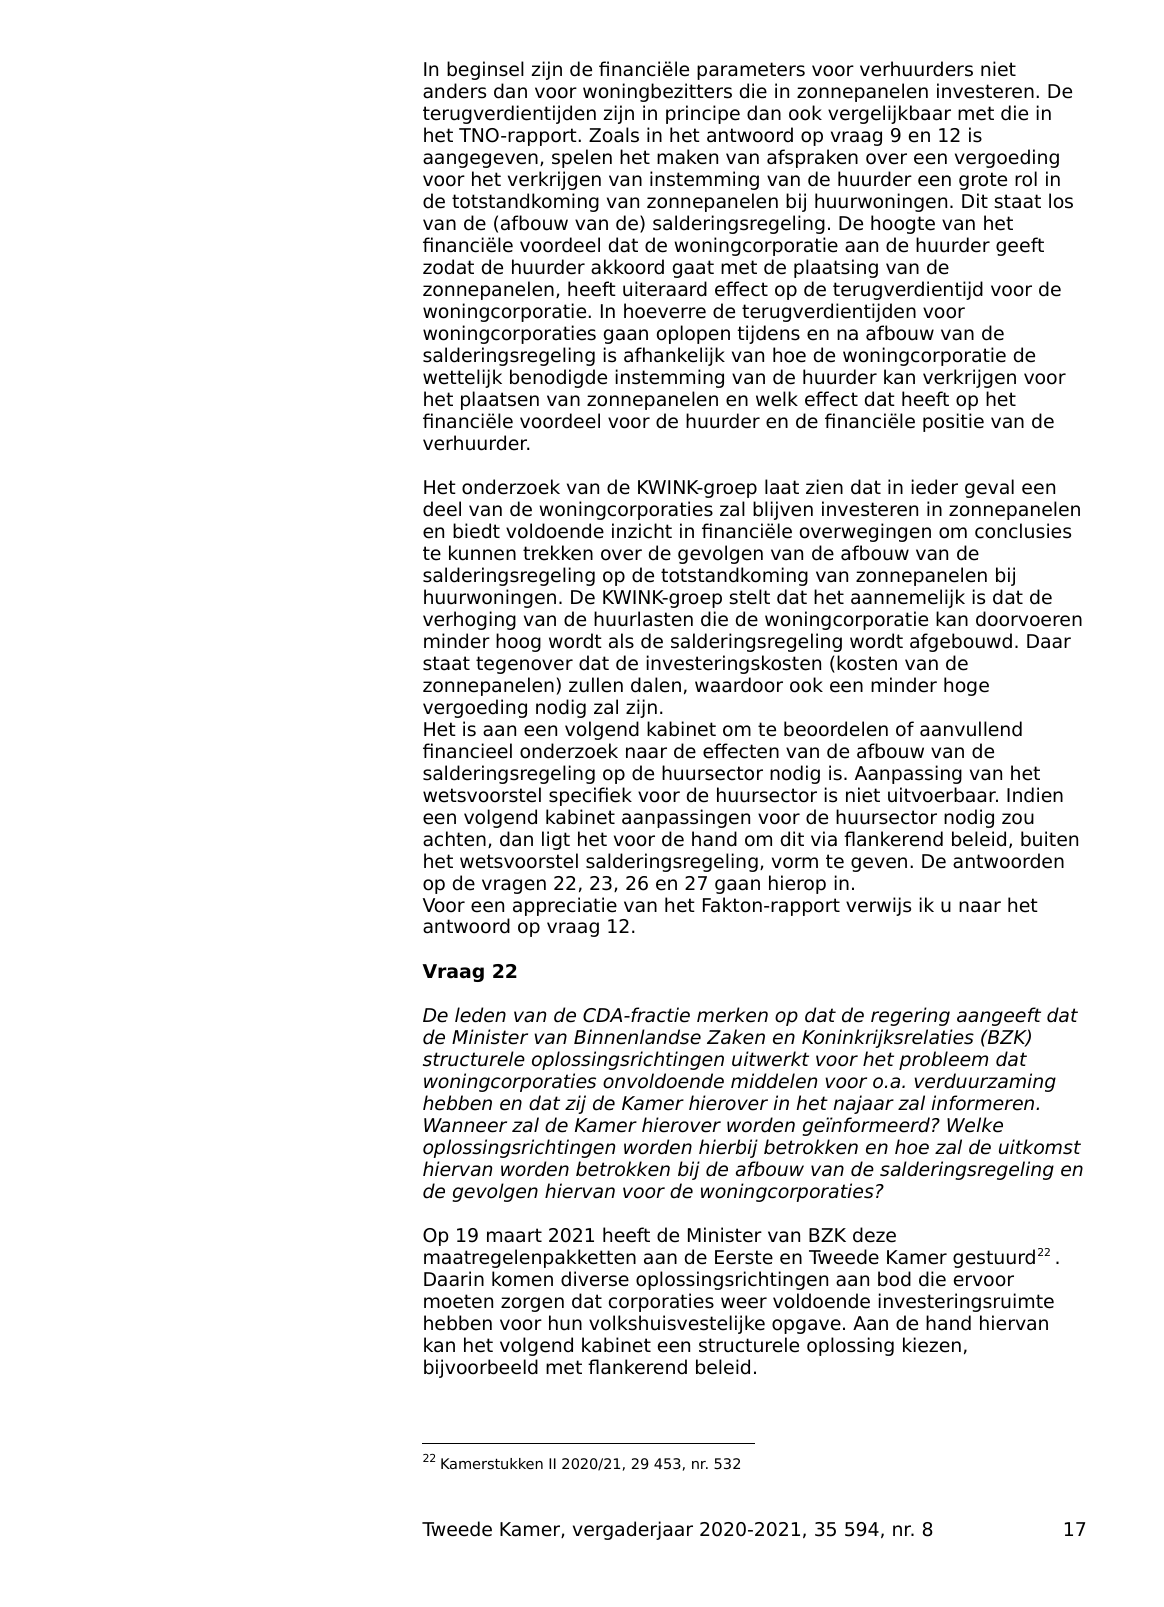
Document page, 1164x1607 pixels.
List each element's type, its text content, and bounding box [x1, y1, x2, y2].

text Het onderzoek van de KWINK-groep laat zien dat in ieder geval een deel van de woningcorporaties zal blijven investeren in zonnepanelen en biedt voldoende inzicht in financiële overwegingen om conclusies te kunnen trekken over de gevolgen van de afbouw van de salderingsregeling op de totstandkoming van zonnepanelen bij huurwoningen. De KWINK-groep stelt dat het aannemelijk is dat de verhoging van de huurlasten die de woningcorporatie kan doorvoeren minder hoog wordt als de salderingsregeling wordt afgebouwd. Daar staat tegenover dat de investeringskosten (kosten van de zonnepanelen) zullen dalen, waardoor ook een minder hoge vergoeding nodig zal zijn. [422, 477, 1087, 719]
text In beginsel zijn de financiële parameters voor verhuurders niet anders dan voor woningbezitters die in zonnepanelen investeren. De terugverdientijden zijn in principe dan ook vergelijkbaar met die in het TNO-rapport. Zoals in het antwoord op vraag 9 en 12 is aangegeven, spelen het maken van afspraken over een vergoeding voor het verkrijgen van instemming van de huurder een grote rol in de totstandkoming van zonnepanelen bij huurwoningen. Dit staat los van de (afbouw van de) salderingsregeling. De hoogte van het financiële voordeel dat de woningcorporatie aan de huurder geeft zodat de huurder akkoord gaat met de plaatsing van de zonnepanelen, heeft uiteraard effect op de terugverdientijd voor de woningcorporatie. In hoeverre de terugverdientijden voor woningcorporaties gaan oplopen tijdens en na afbouw van de salderingsregeling is afhankelijk van hoe de woningcorporatie de wettelijk benodigde instemming van de huurder kan verkrijgen voor het plaatsen van zonnepanelen en welk effect dat heeft op het financiële voordeel voor de huurder en de financiële positie van de verhuurder. [422, 59, 1087, 455]
text Kamerstukken II 2020/21, 29 453, nr. 532 [422, 1452, 1087, 1474]
text Voor een appreciatie van het Fakton-rapport verwijs ik u naar het antwoord op vraag 12. [422, 894, 1087, 938]
text Het is aan een volgend kabinet om te beoordelen of aanvullend financieel onderzoek naar de effecten van de afbouw van de salderingsregeling op de huursector nodig is. Aanpassing van het wetsvoorstel specifiek voor de huursector is niet uitvoerbaar. Indien een volgend kabinet aanpassingen voor de huursector nodig zou achten, dan ligt het voor de hand om dit via flankerend beleid, buiten het wetsvoorstel salderingsregeling, vorm te geven. De antwoorden op de vragen 22, 23, 26 en 27 gaan hierop in. [422, 719, 1087, 894]
text Op 19 maart 2021 heeft de Minister van BZK deze maatregelenpakketten aan de Eerste en Tweede Kamer gestuurd. Daarin komen diverse oplossingsrichtingen aan bod die ervoor moeten zorgen dat corporaties weer voldoende investeringsruimte hebben voor hun volkshuisvestelijke opgave. Aan de hand hiervan kan het volgend kabinet een structurele oplossing kiezen, bijvoorbeeld met flankerend beleid. [422, 1225, 1087, 1379]
text De leden van de CDA-fractie merken op dat de regering aangeeft dat de Minister van Binnenlandse Zaken en Koninkrijksrelaties (BZK) structurele oplossingsrichtingen uitwerkt voor het probleem dat woningcorporaties onvoldoende middelen voor o.a. verduurzaming hebben en dat zij de Kamer hierover in het najaar zal informeren. Wanneer zal de Kamer hierover worden geïnformeerd? Welke oplossingsrichtingen worden hierbij betrokken en hoe zal de uitkomst hiervan worden betrokken bij de afbouw van de salderingsregeling en de gevolgen hiervan voor de woningcorporaties? [422, 1005, 1087, 1203]
subtitle Vraag 22 [422, 961, 1087, 983]
